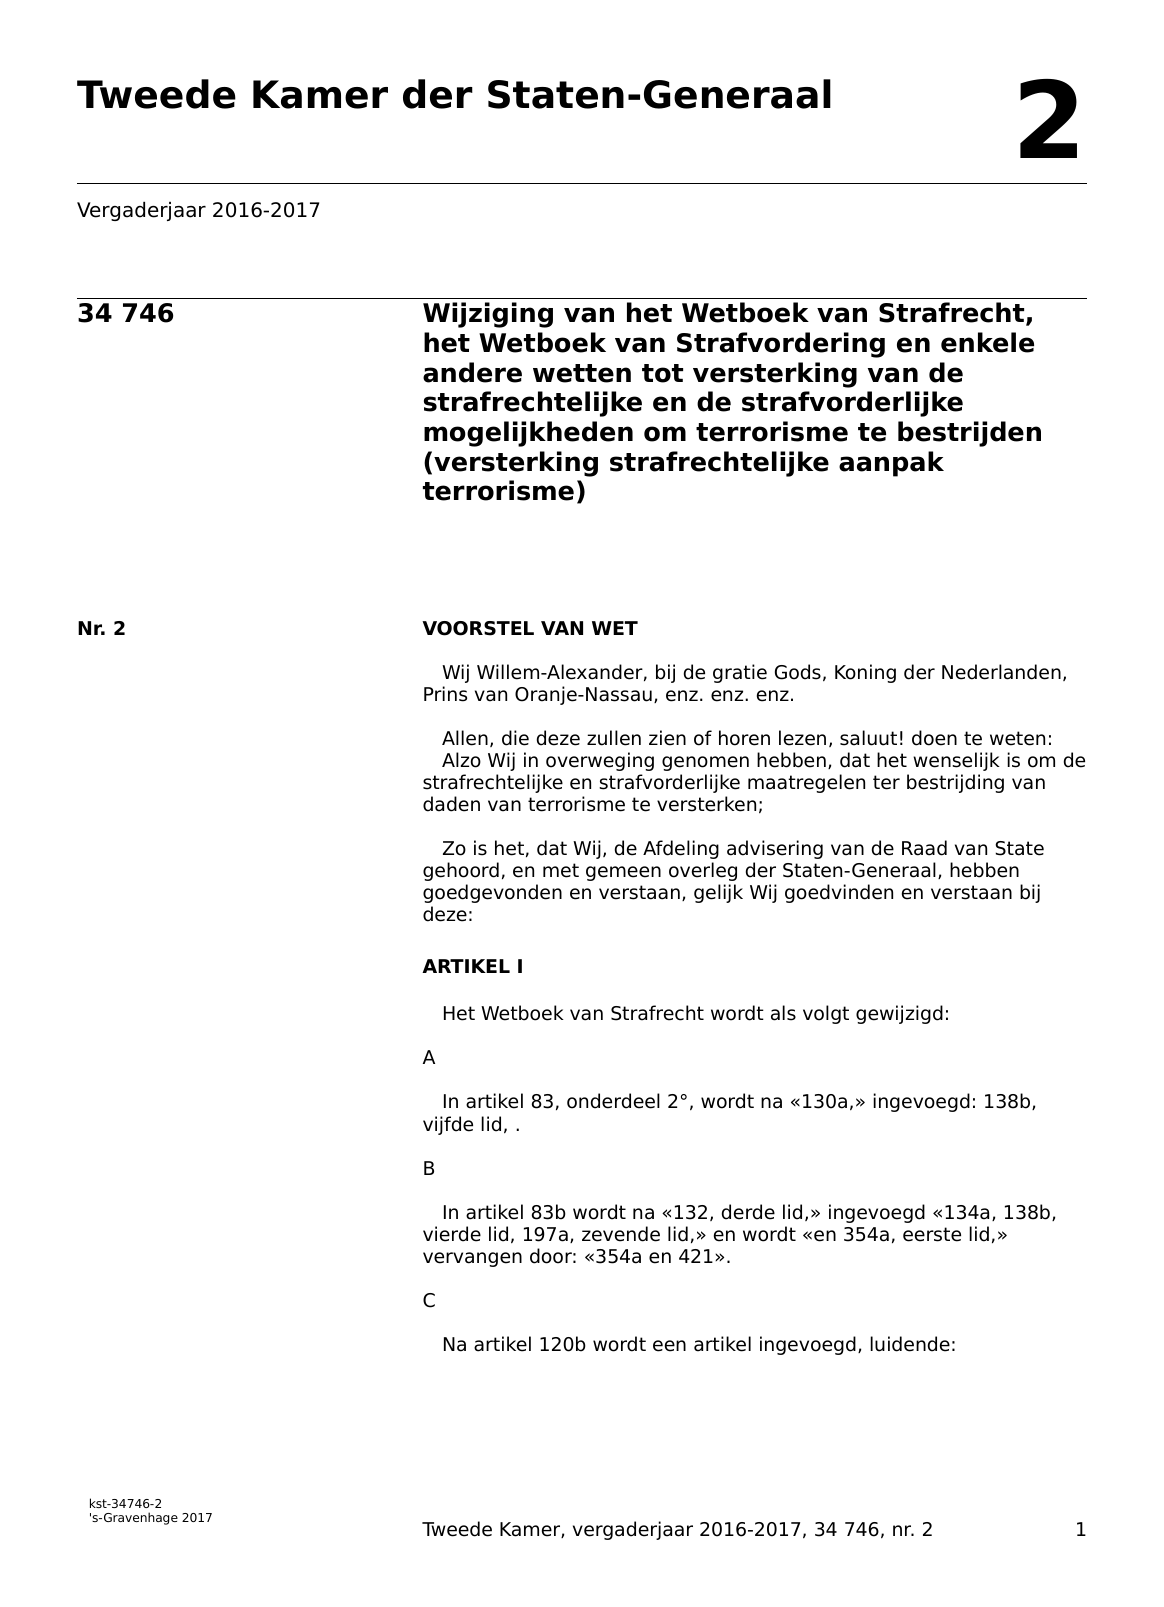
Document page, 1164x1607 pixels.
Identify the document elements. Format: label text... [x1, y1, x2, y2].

text A [422, 1047, 1087, 1069]
text In artikel 83b wordt na «132, derde lid,» ingevoegd «134a, 138b, vierde lid, 197a, zevende lid,» en wordt «en 354a, eerste lid,» vervangen door: «354a en 421». [422, 1202, 1087, 1268]
text Allen, die deze zullen zien of horen lezen, saluut! doen te weten: [422, 728, 1087, 750]
table_cell Vergaderjaar 2016-2017 [77, 184, 1087, 298]
text C [422, 1290, 1087, 1312]
text Wij Willem-Alexander, bij de gratie Gods, Koning der Nederlanden, Prins van Oranje-Nassau, enz. enz. enz. [422, 662, 1087, 706]
table_header Tweede Kamer der Staten-Generaal [77, 59, 886, 183]
text kst-34746-2 [88, 1497, 323, 1511]
text In artikel 83, onderdeel 2°, wordt na «130a,» ingevoegd: 138b, vijfde lid, . [422, 1091, 1087, 1135]
text 's-Gravenhage 2017 [88, 1511, 323, 1525]
subtitle 34 746 Wijziging van het Wetboek van Strafrecht, het Wetboek van Strafvordering en enkele andere wetten tot versterking van de strafrechtelijke en de strafvorderlijke mogelijkheden om terrorisme te bestrijden (versterking strafrechtelijke aanpak terrorisme) [77, 299, 1087, 507]
text Na artikel 120b wordt een artikel ingevoegd, luidende: [422, 1334, 1087, 1356]
subtitle Nr. 2 VOORSTEL VAN WET [77, 618, 1087, 640]
text Alzo Wij in overweging genomen hebben, dat het wenselijk is om de strafrechtelijke en strafvorderlijke maatregelen ter bestrijding van daden van terrorisme te versterken; [422, 750, 1087, 816]
text B [422, 1158, 1087, 1179]
subtitle ARTIKEL I [422, 956, 1087, 978]
text Zo is het, dat Wij, de Afdeling advisering van de Raad van State gehoord, en met gemeen overleg der Staten-Generaal, hebben goedgevonden en verstaan, gelijk Wij goedvinden en verstaan bij deze: [422, 838, 1087, 926]
text Het Wetboek van Strafrecht wordt als volgt gewijzigd: [422, 1003, 1087, 1025]
table_header 2 [886, 59, 1087, 183]
